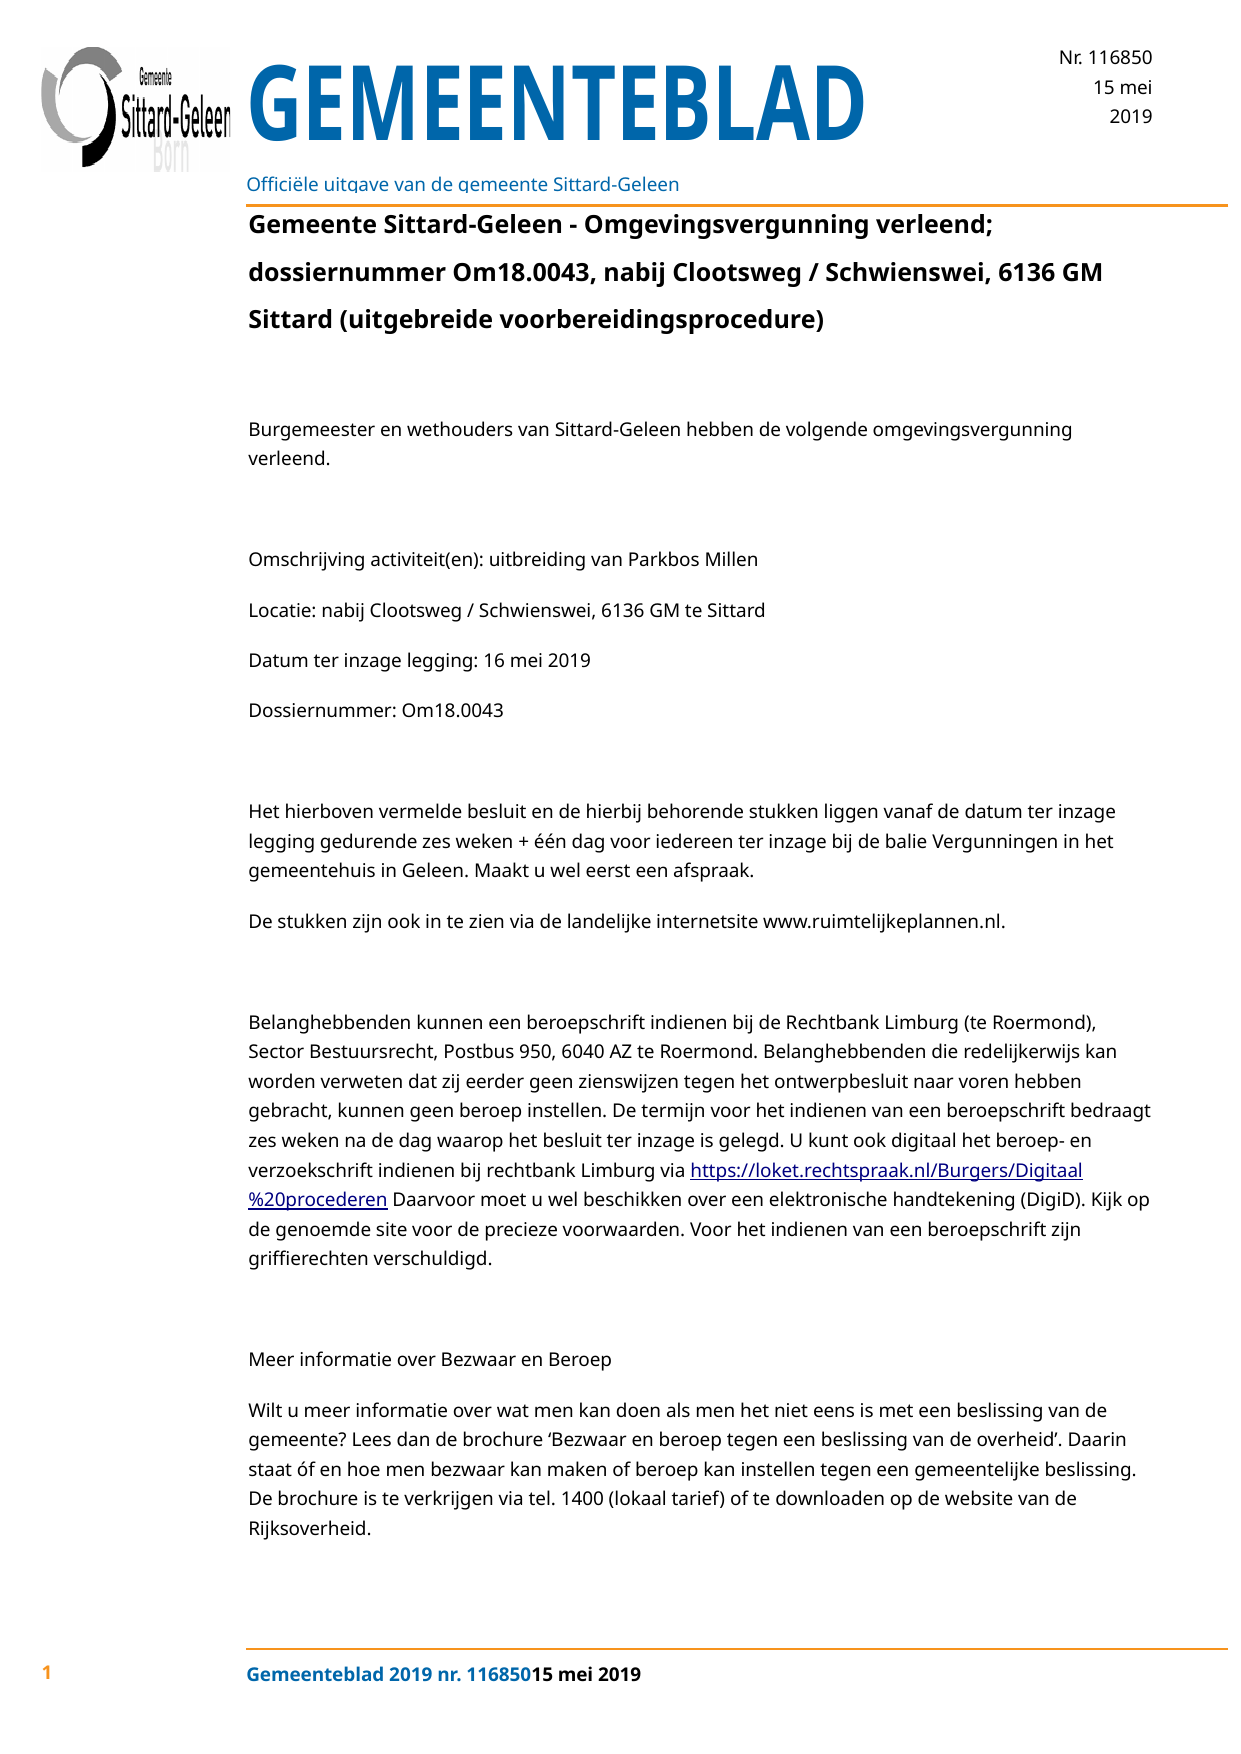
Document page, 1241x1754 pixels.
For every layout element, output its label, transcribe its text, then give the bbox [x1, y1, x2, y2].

picture [41, 47, 231, 172]
text Het hierboven vermelde besluit en de hierbij behorende stukken liggen vanaf de datum ter inzage legging gedurende zes weken + één dag voor iedereen ter inzage bij de balie Vergunningen in het gemeentehuis in Geleen. Maakt u wel eerst een afspraak. [248, 798, 1152, 883]
text Datum ter inzage legging: 16 mei 2019 [248, 647, 1152, 673]
text Gemeente Sittard-Geleen - Omgevingsvergunning verleend; dossiernummer Om18.0043, nabij Clootsweg / Schwienswei, 6136 GM Sittard (uitgebreide voorbereidingsprocedure) [248, 207, 1152, 336]
text Locatie: nabij Clootsweg / Schwienswei, 6136 GM te Sittard [248, 597, 1152, 622]
text De stukken zijn ook in te zien via de landelijke internetsite www.ruimtelijkeplannen.nl. [248, 908, 1152, 934]
text Burgemeester en wethouders van Sittard-Geleen hebben de volgende omgevingsvergunning verleend. [248, 416, 1152, 471]
text Omschrijving activiteit(en): uitbreiding van Parkbos Millen [248, 546, 1152, 572]
text Wilt u meer informatie over wat men kan doen als men het niet eens is met een beslissing van de gemeente? Lees dan de brochure ‘Bezwaar en beroep tegen een beslissing van de overheid’. Daarin staat óf en hoe men bezwaar kan maken of beroep kan instellen tegen een gemeentelijke beslissing. De brochure is te verkrijgen via tel. 1400 (lokaal tarief) of te downloaden op de website van de Rijksoverheid. [248, 1397, 1152, 1541]
text Meer informatie over Bezwaar en Beroep [248, 1346, 1152, 1372]
text Belanghebbenden kunnen een beroepschrift indienen bij de Rechtbank Limburg (te Roermond), Sector Bestuursrecht, Postbus 950, 6040 AZ te Roermond. Belanghebbenden die redelijkerwijs kan worden verweten dat zij eerder geen zienswijzen tegen het ontwerpbesluit naar voren hebben gebracht, kunnen geen beroep instellen. De termijn voor het indienen van een beroepschrift bedraagt zes weken na de dag waarop het besluit ter inzage is gelegd. U kunt ook digitaal het beroep- en verzoekschrift indienen bij rechtbank Limburg via https://loket.rechtspraak.nl/Burgers/Digitaal%20procederen Daarvoor moet u wel beschikken over een elektronische handtekening (DigiD). Kijk op de genoemde site voor de precieze voorwaarden. Voor het indienen van een beroepschrift zijn griffierechten verschuldigd. [248, 1009, 1152, 1271]
text Dossiernummer: Om18.0043 [248, 698, 1152, 723]
